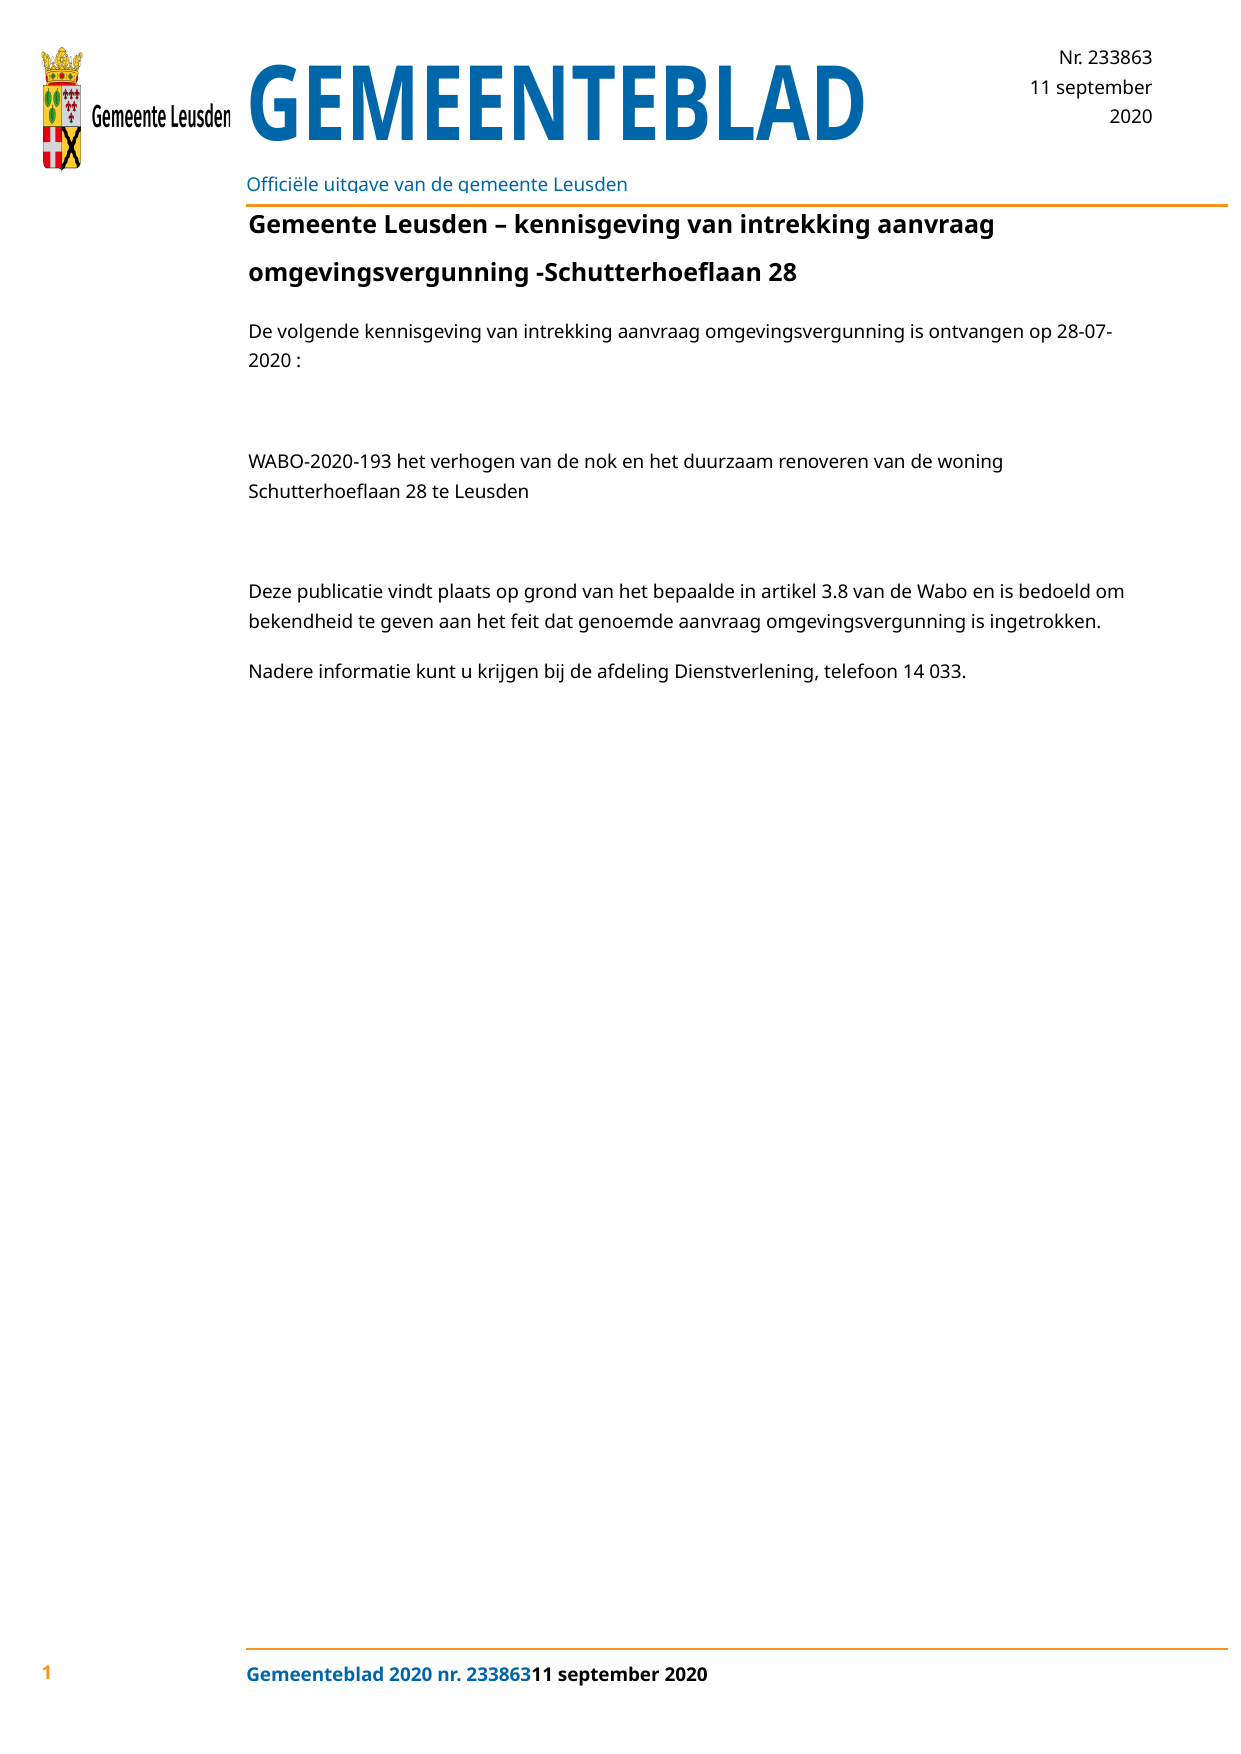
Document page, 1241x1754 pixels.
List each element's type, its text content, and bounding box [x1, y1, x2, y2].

text WABO-2020-193 het verhogen van de nok en het duurzaam renoveren van de woning Schutterhoeflaan 28 te Leusden [248, 448, 1152, 504]
text Gemeente Leusden – kennisgeving van intrekking aanvraag omgevingsvergunning -Schutterhoeflaan 28 [248, 207, 1152, 288]
text De volgende kennisgeving van intrekking aanvraag omgevingsvergunning is ontvangen op 28-07-2020 : [248, 318, 1152, 373]
text Deze publicatie vindt plaats op grond van het bepaalde in artikel 3.8 van de Wabo en is bedoeld om bekendheid te geven aan het feit dat genoemde aanvraag omgevingsvergunning is ingetrokken. [248, 579, 1152, 634]
picture [41, 47, 231, 172]
text Nadere informatie kunt u krijgen bij de afdeling Dienstverlening, telefoon 14 033. [248, 659, 1152, 684]
